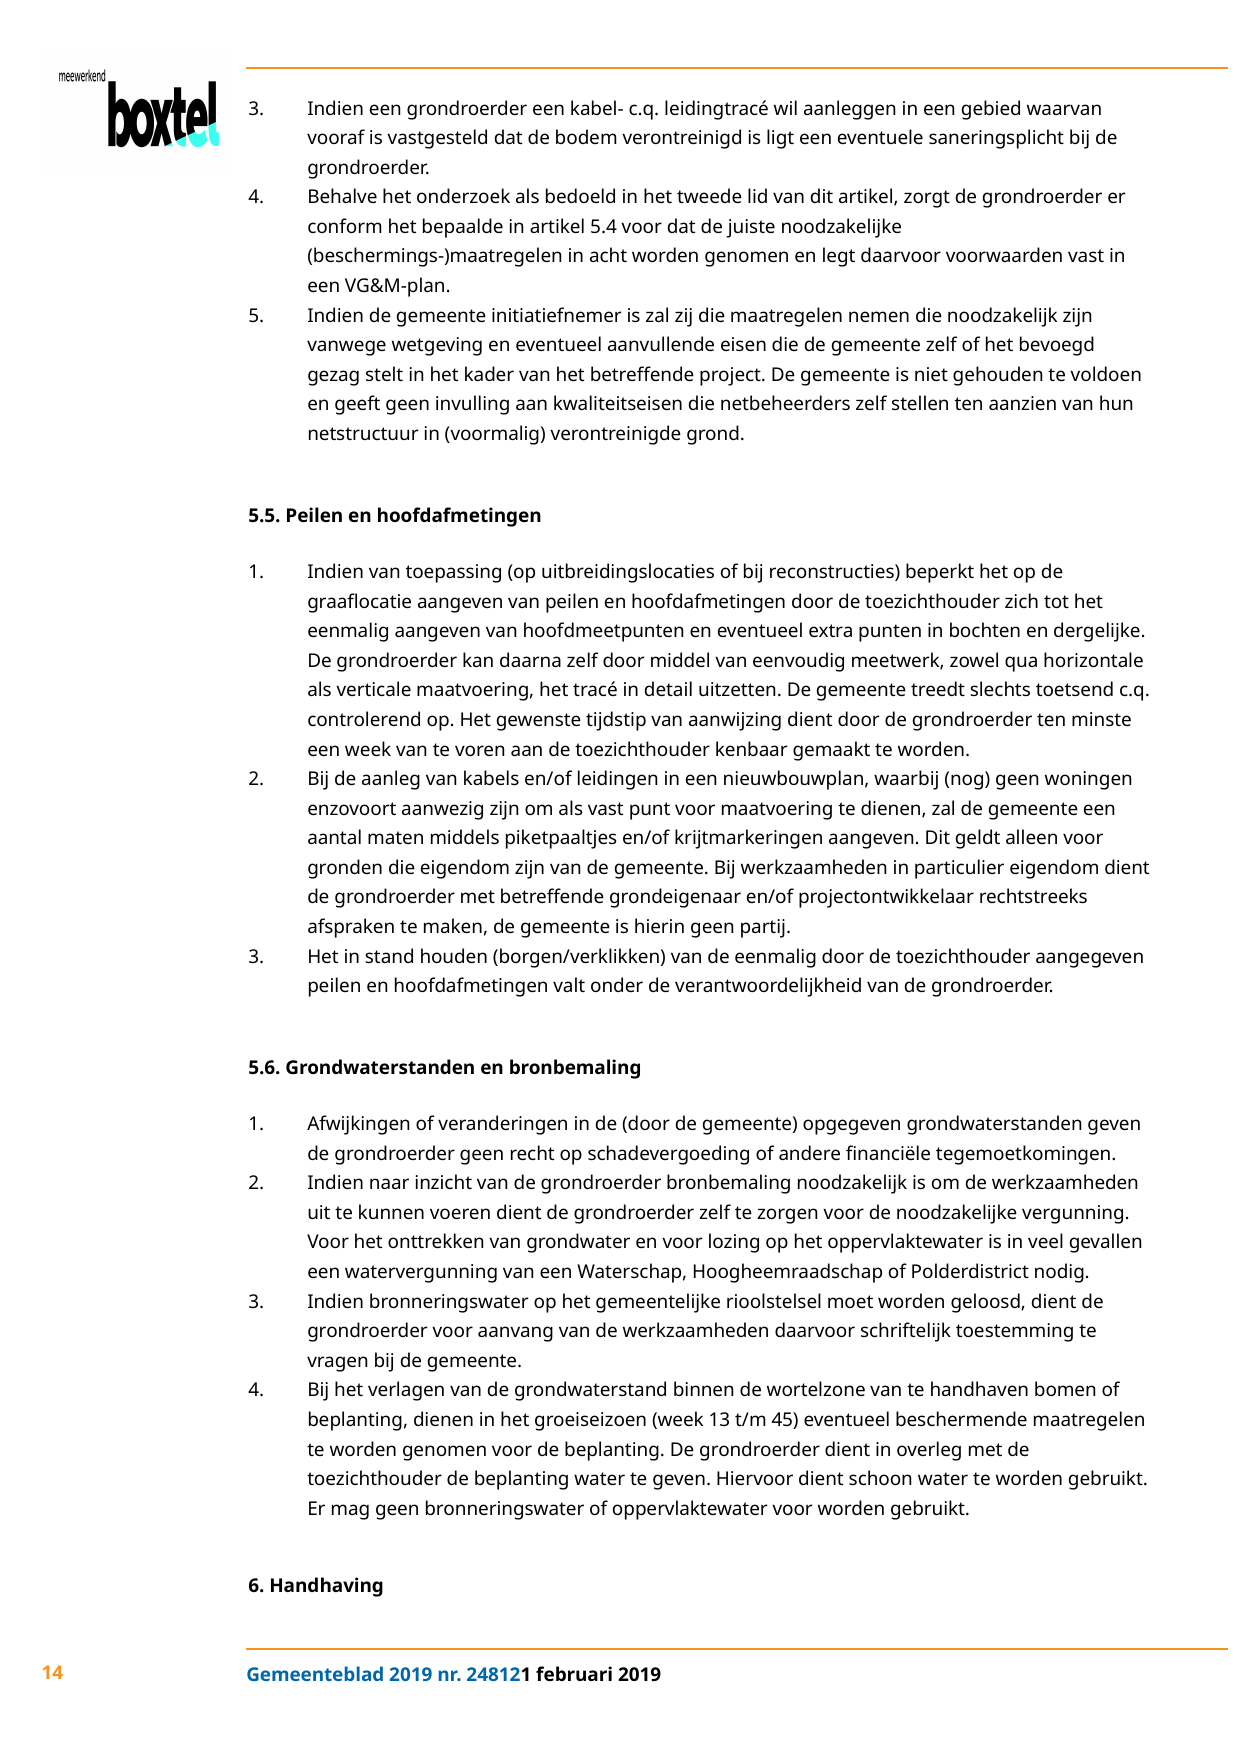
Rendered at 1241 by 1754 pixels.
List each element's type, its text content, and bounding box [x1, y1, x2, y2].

text 6. Handhaving [248, 1570, 1152, 1599]
list Indien naar inzicht van de grondroerder bronbemaling noodzakelijk is om de werkzaamheden uit te kunnen voeren dient de grondroerder zelf te zorgen voor de noodzakelijke vergunning. Voor het onttrekken van grondwater en voor lozing op het oppervlaktewater is in veel gevallen een watervergunning van een Waterschap, Hoogheemraadschap of Polderdistrict nodig. [248, 1169, 1152, 1284]
list Afwijkingen of veranderingen in de (door de gemeente) opgegeven grondwaterstanden geven de grondroerder geen recht op schadevergoeding of andere financiële tegemoetkomingen. [248, 1110, 1152, 1166]
list Behalve het onderzoek als bedoeld in het tweede lid van dit artikel, zorgt de grondroerder er conform het bepaalde in artikel 5.4 voor dat de juiste noodzakelijke (beschermings-)maatregelen in acht worden genomen en legt daarvoor voorwaarden vast in een VG&M-plan. [248, 183, 1152, 298]
list Indien de gemeente initiatiefnemer is zal zij die maatregelen nemen die noodzakelijk zijn vanwege wetgeving en eventueel aanvullende eisen die de gemeente zelf of het bevoegd gezag stelt in het kader van het betreffende project. De gemeente is niet gehouden te voldoen en geeft geen invulling aan kwaliteitseisen die netbeheerders zelf stellen ten aanzien van hun netstructuur in (voormalig) verontreinigde grond. [248, 302, 1152, 446]
list Het in stand houden (borgen/verklikken) van de eenmalig door de toezichthouder aangegeven peilen en hoofdafmetingen valt onder de verantwoordelijkheid van de grondroerder. [248, 943, 1152, 998]
list Indien van toepassing (op uitbreidingslocaties of bij reconstructies) beperkt het op de graaflocatie aangeven van peilen en hoofdafmetingen door de toezichthouder zich tot het eenmalig aangeven van hoofdmeetpunten en eventueel extra punten in bochten en dergelijke. De grondroerder kan daarna zelf door middel van eenvoudig meetwerk, zowel qua horizontale als verticale maatvoering, het tracé in detail uitzetten. De gemeente treedt slechts toetsend c.q. controlerend op. Het gewenste tijdstip van aanwijzing dient door de grondroerder ten minste een week van te voren aan de toezichthouder kenbaar gemaakt te worden. [248, 558, 1152, 761]
text 5.6. Grondwaterstanden en bronbemaling [248, 1052, 1152, 1081]
text 5.5. Peilen en hoofdafmetingen [248, 500, 1152, 529]
list Bij het verlagen van de grondwaterstand binnen de wortelzone van te handhaven bomen of beplanting, dienen in het groeiseizoen (week 13 t/m 45) eventueel beschermende maatregelen te worden genomen voor de beplanting. De grondroerder dient in overleg met de toezichthouder de beplanting water te geven. Hiervoor dient schoon water te worden gebruikt. Er mag geen bronneringswater of oppervlaktewater voor worden gebruikt. [248, 1377, 1152, 1521]
picture [41, 47, 231, 172]
list Indien een grondroerder een kabel- c.q. leidingtracé wil aanleggen in een gebied waarvan vooraf is vastgesteld dat de bodem verontreinigd is ligt een eventuele saneringsplicht bij de grondroerder. [248, 95, 1152, 180]
list Indien bronneringswater op het gemeentelijke rioolstelsel moet worden geloosd, dient de grondroerder voor aanvang van de werkzaamheden daarvoor schriftelijk toestemming te vragen bij de gemeente. [248, 1288, 1152, 1373]
list Bij de aanleg van kabels en/of leidingen in een nieuwbouwplan, waarbij (nog) geen woningen enzovoort aanwezig zijn om als vast punt voor maatvoering te dienen, zal de gemeente een aantal maten middels piketpaaltjes en/of krijtmarkeringen aangeven. Dit geldt alleen voor gronden die eigendom zijn van de gemeente. Bij werkzaamheden in particulier eigendom dient de grondroerder met betreffende grondeigenaar en/of projectontwikkelaar rechtstreeks afspraken te maken, de gemeente is hierin geen partij. [248, 765, 1152, 939]
